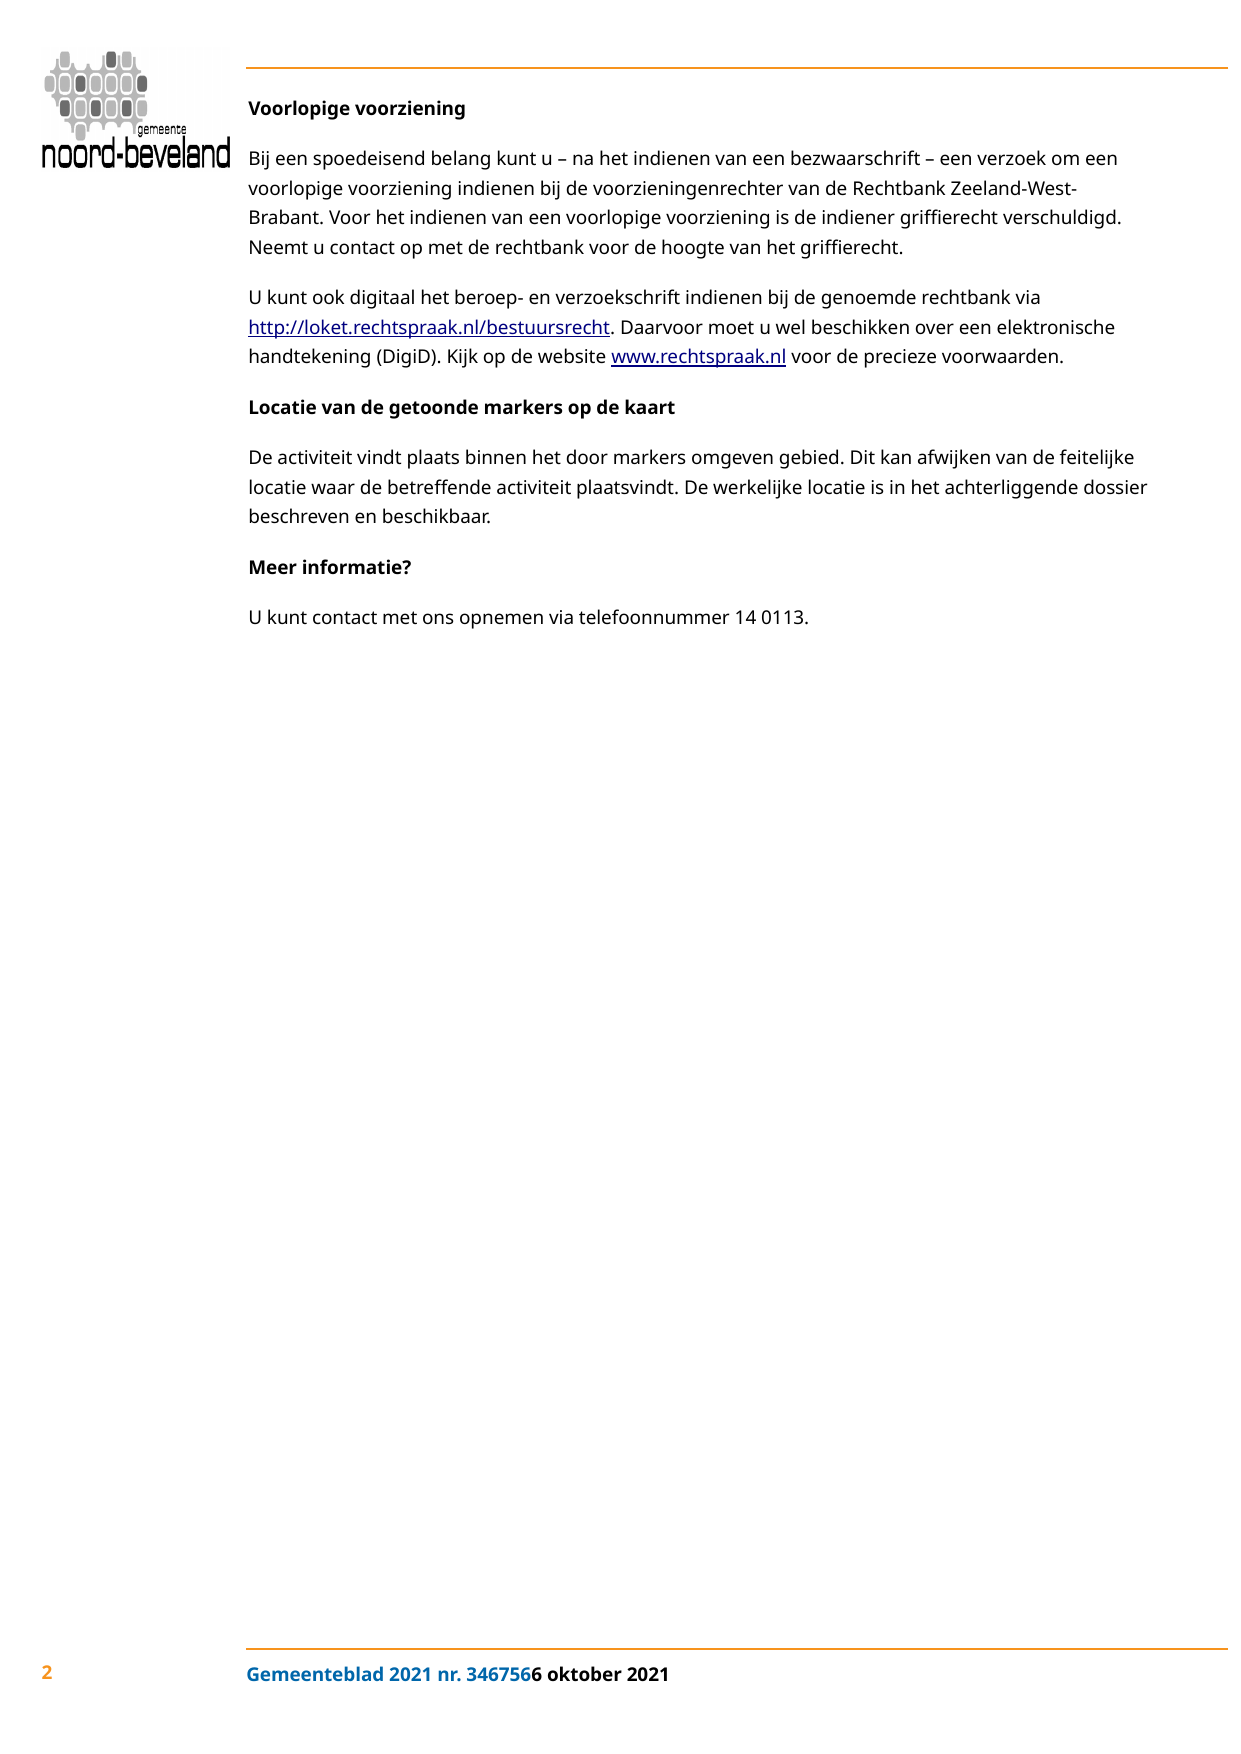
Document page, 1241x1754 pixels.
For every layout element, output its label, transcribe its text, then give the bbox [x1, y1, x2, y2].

text Voorlopige voorziening [248, 95, 1152, 121]
text Locatie van de getoonde markers op de kaart [248, 394, 1152, 420]
text Meer informatie? [248, 554, 1152, 580]
text Bij een spoedeisend belang kunt u – na het indienen van een bezwaarschrift – een verzoek om een voorlopige voorziening indienen bij de voorzieningenrechter van de Rechtbank Zeeland-West-Brabant. Voor het indienen van een voorlopige voorziening is de indiener griffierecht verschuldigd. Neemt u contact op met de rechtbank voor de hoogte van het griffierecht. [248, 145, 1152, 260]
text De activiteit vindt plaats binnen het door markers omgeven gebied. Dit kan afwijken van de feitelijke locatie waar de betreffende activiteit plaatsvindt. De werkelijke locatie is in het achterliggende dossier beschreven en beschikbaar. [248, 444, 1152, 529]
text U kunt contact met ons opnemen via telefoonnummer 14 0113. [248, 604, 1152, 630]
text U kunt ook digitaal het beroep- en verzoekschrift indienen bij de genoemde rechtbank via http://loket.rechtspraak.nl/bestuursrecht. Daarvoor moet u wel beschikken over een elektronische handtekening (DigiD). Kijk op de website www.rechtspraak.nl voor de precieze voorwaarden. [248, 284, 1152, 369]
picture [41, 47, 231, 172]
